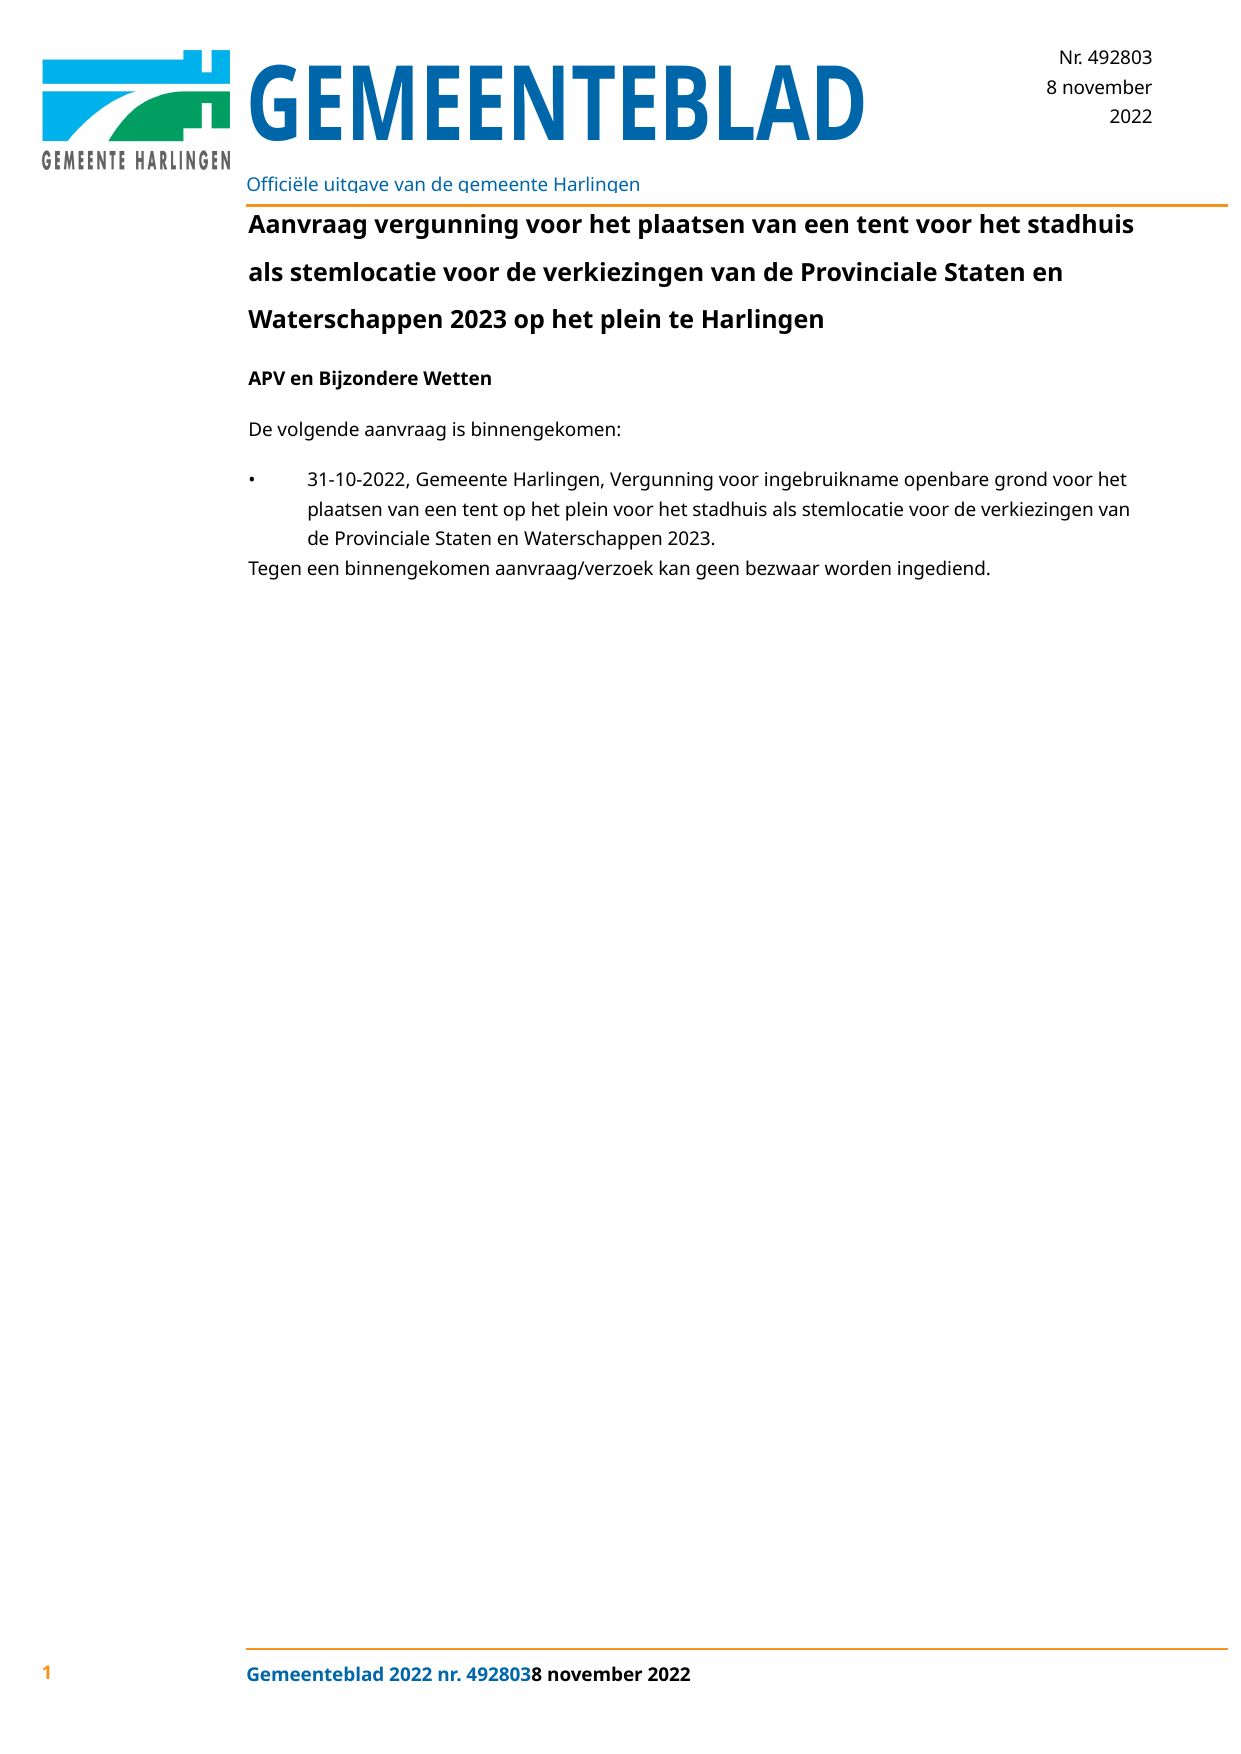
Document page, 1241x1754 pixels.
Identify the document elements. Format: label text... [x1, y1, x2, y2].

text APV en Bijzondere Wetten [248, 366, 1152, 391]
list 31-10-2022, Gemeente Harlingen, Vergunning voor ingebruikname openbare grond voor het plaatsen van een tent op het plein voor het stadhuis als stemlocatie voor de verkiezingen van de Provinciale Staten en Waterschappen 2023. [248, 466, 1152, 551]
picture [41, 47, 231, 172]
text Tegen een binnengekomen aanvraag/verzoek kan geen bezwaar worden ingediend. [248, 555, 1152, 581]
text Aanvraag vergunning voor het plaatsen van een tent voor het stadhuis als stemlocatie voor de verkiezingen van de Provinciale Staten en Waterschappen 2023 op het plein te Harlingen [248, 207, 1152, 336]
text De volgende aanvraag is binnengekomen: [248, 416, 1152, 442]
